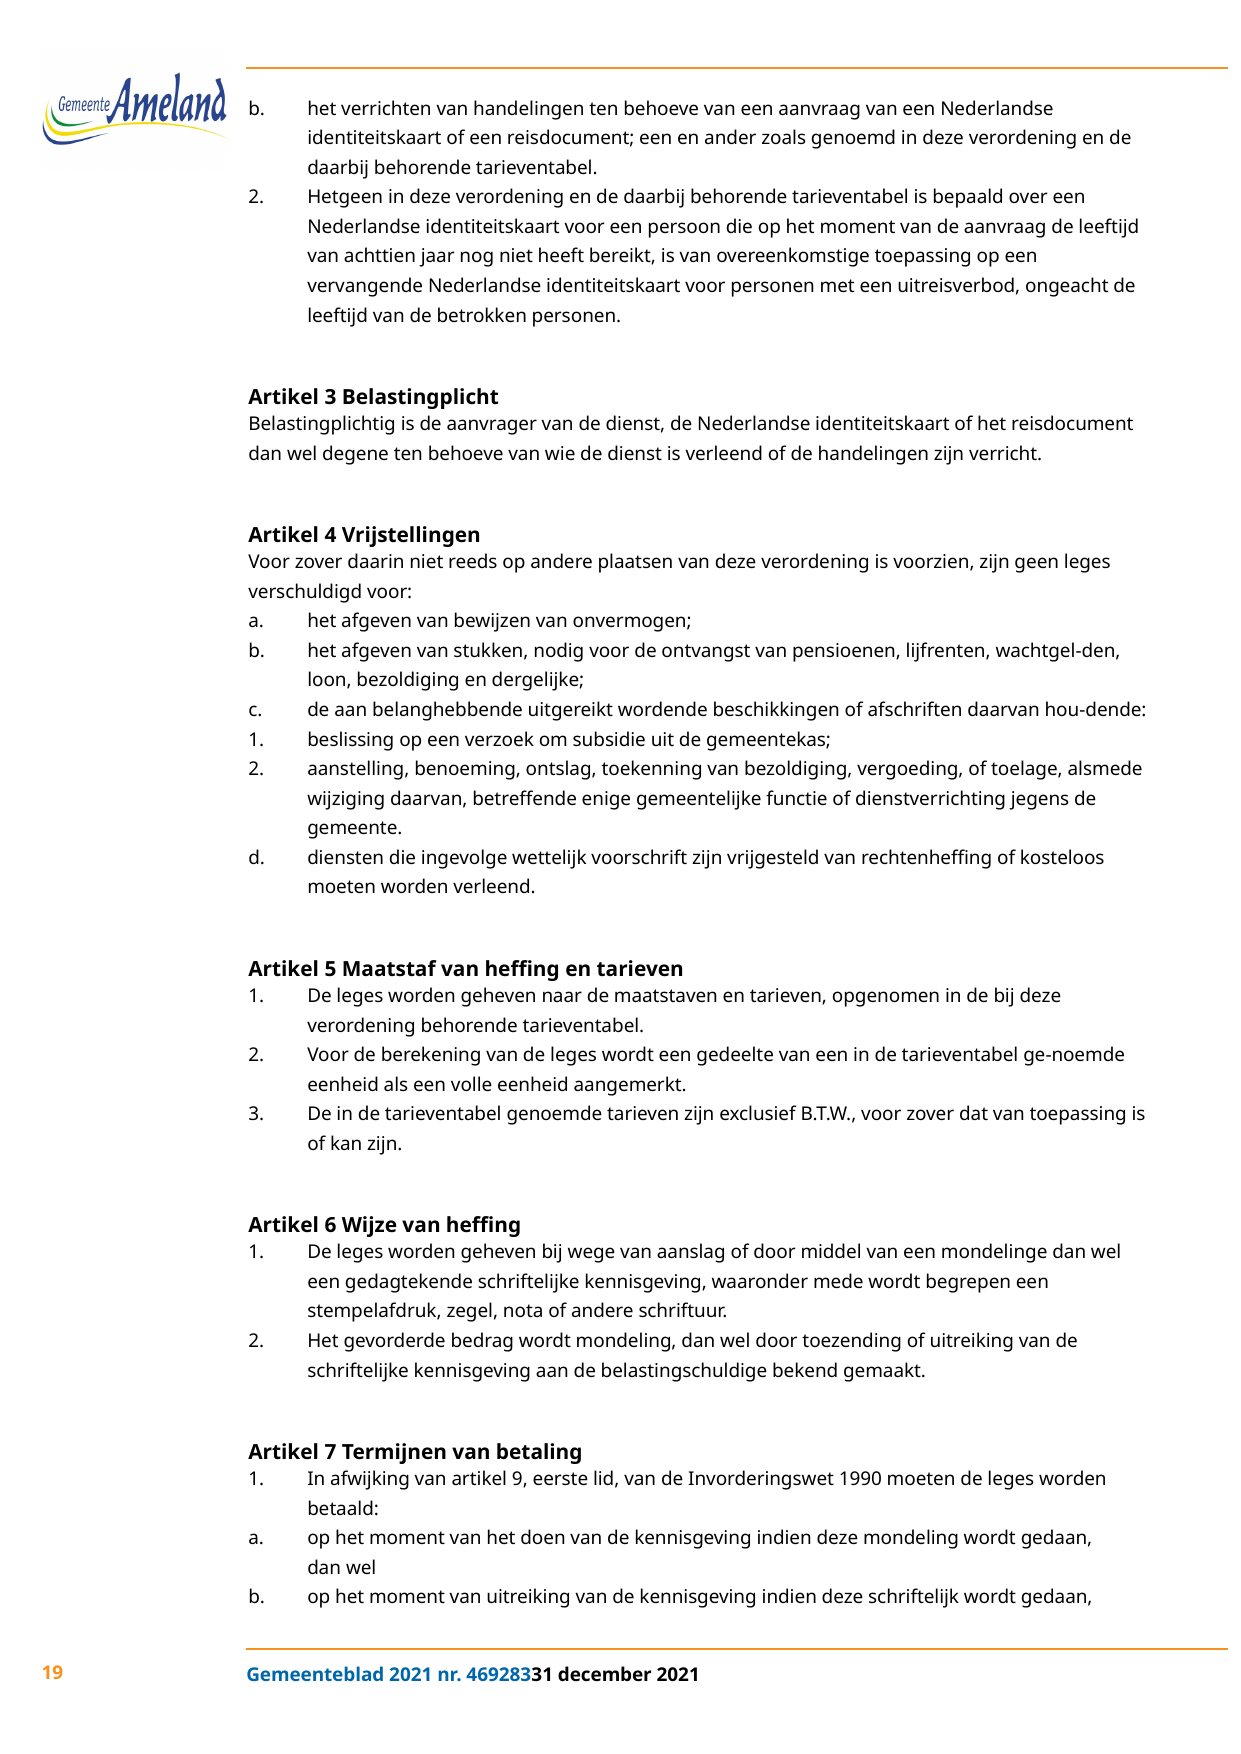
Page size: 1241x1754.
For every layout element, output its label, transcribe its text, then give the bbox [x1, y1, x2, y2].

text Belastingplichtig is de aanvrager van de dienst, de Nederlandse identiteitskaart of het reisdocument dan wel degene ten behoeve van wie de dienst is verleend of de handelingen zijn verricht. [248, 410, 1152, 466]
list Het gevorderde bedrag wordt mondeling, dan wel door toezending of uitreiking van de schriftelijke kennisgeving aan de belastingschuldige bekend gemaakt. [248, 1327, 1152, 1383]
list dan wel [248, 1554, 1152, 1580]
text Artikel 5 Maatstaf van heffing en tarieven [248, 954, 1152, 982]
list het afgeven van bewijzen van onvermogen; [248, 607, 1152, 633]
text Artikel 7 Termijnen van betaling [248, 1437, 1152, 1465]
list aanstelling, benoeming, ontslag, toekenning van bezoldiging, vergoeding, of toelage, alsmede wijziging daarvan, betreffende enige gemeentelijke functie of dienstverrichting jegens de gemeente. [248, 755, 1152, 840]
text Voor zover daarin niet reeds op andere plaatsen van deze verordening is voorzien, zijn geen leges verschuldigd voor: [248, 548, 1152, 604]
text Artikel 3 Belastingplicht [248, 382, 1152, 410]
list op het moment van het doen van de kennisgeving indien deze mondeling wordt gedaan, [248, 1524, 1152, 1550]
list diensten die ingevolge wettelijk voorschrift zijn vrijgesteld van rechtenheffing of kosteloos moeten worden verleend. [248, 844, 1152, 899]
list De leges worden geheven bij wege van aanslag of door middel van een mondelinge dan wel een gedagtekende schriftelijke kennisgeving, waaronder mede wordt begrepen een stempelafdruk, zegel, nota of andere schriftuur. [248, 1238, 1152, 1323]
list de aan belanghebbende uitgereikt wordende beschikkingen of afschriften daarvan hou-dende: [248, 696, 1152, 722]
list het verrichten van handelingen ten behoeve van een aanvraag van een Nederlandse identiteitskaart of een reisdocument; een en ander zoals genoemd in deze verordening en de daarbij behorende tarieventabel. [248, 95, 1152, 180]
list Voor de berekening van de leges wordt een gedeelte van een in de tarieventabel ge-noemde eenheid als een volle eenheid aangemerkt. [248, 1041, 1152, 1097]
list Hetgeen in deze verordening en de daarbij behorende tarieventabel is bepaald over een Nederlandse identiteitskaart voor een persoon die op het moment van de aanvraag de leeftijd van achttien jaar nog niet heeft bereikt, is van overeenkomstige toepassing op een vervangende Nederlandse identiteitskaart voor personen met een uitreisverbod, ongeacht de leeftijd van de betrokken personen. [248, 183, 1152, 328]
text Artikel 6 Wijze van heffing [248, 1210, 1152, 1238]
list In afwijking van artikel 9, eerste lid, van de Invorderingswet 1990 moeten de leges worden betaald: [248, 1465, 1152, 1521]
list het afgeven van stukken, nodig voor de ontvangst van pensioenen, lijfrenten, wachtgel-den, loon, bezoldiging en dergelijke; [248, 637, 1152, 692]
text Artikel 4 Vrijstellingen [248, 520, 1152, 548]
list De in de tarieventabel genoemde tarieven zijn exclusief B.T.W., voor zover dat van toepassing is of kan zijn. [248, 1101, 1152, 1156]
picture [41, 47, 231, 172]
list De leges worden geheven naar de maatstaven en tarieven, opgenomen in de bij deze verordening behorende tarieventabel. [248, 982, 1152, 1037]
list beslissing op een verzoek om subsidie uit de gemeentekas; [248, 726, 1152, 752]
list op het moment van uitreiking van de kennisgeving indien deze schriftelijk wordt gedaan, [248, 1584, 1152, 1609]
